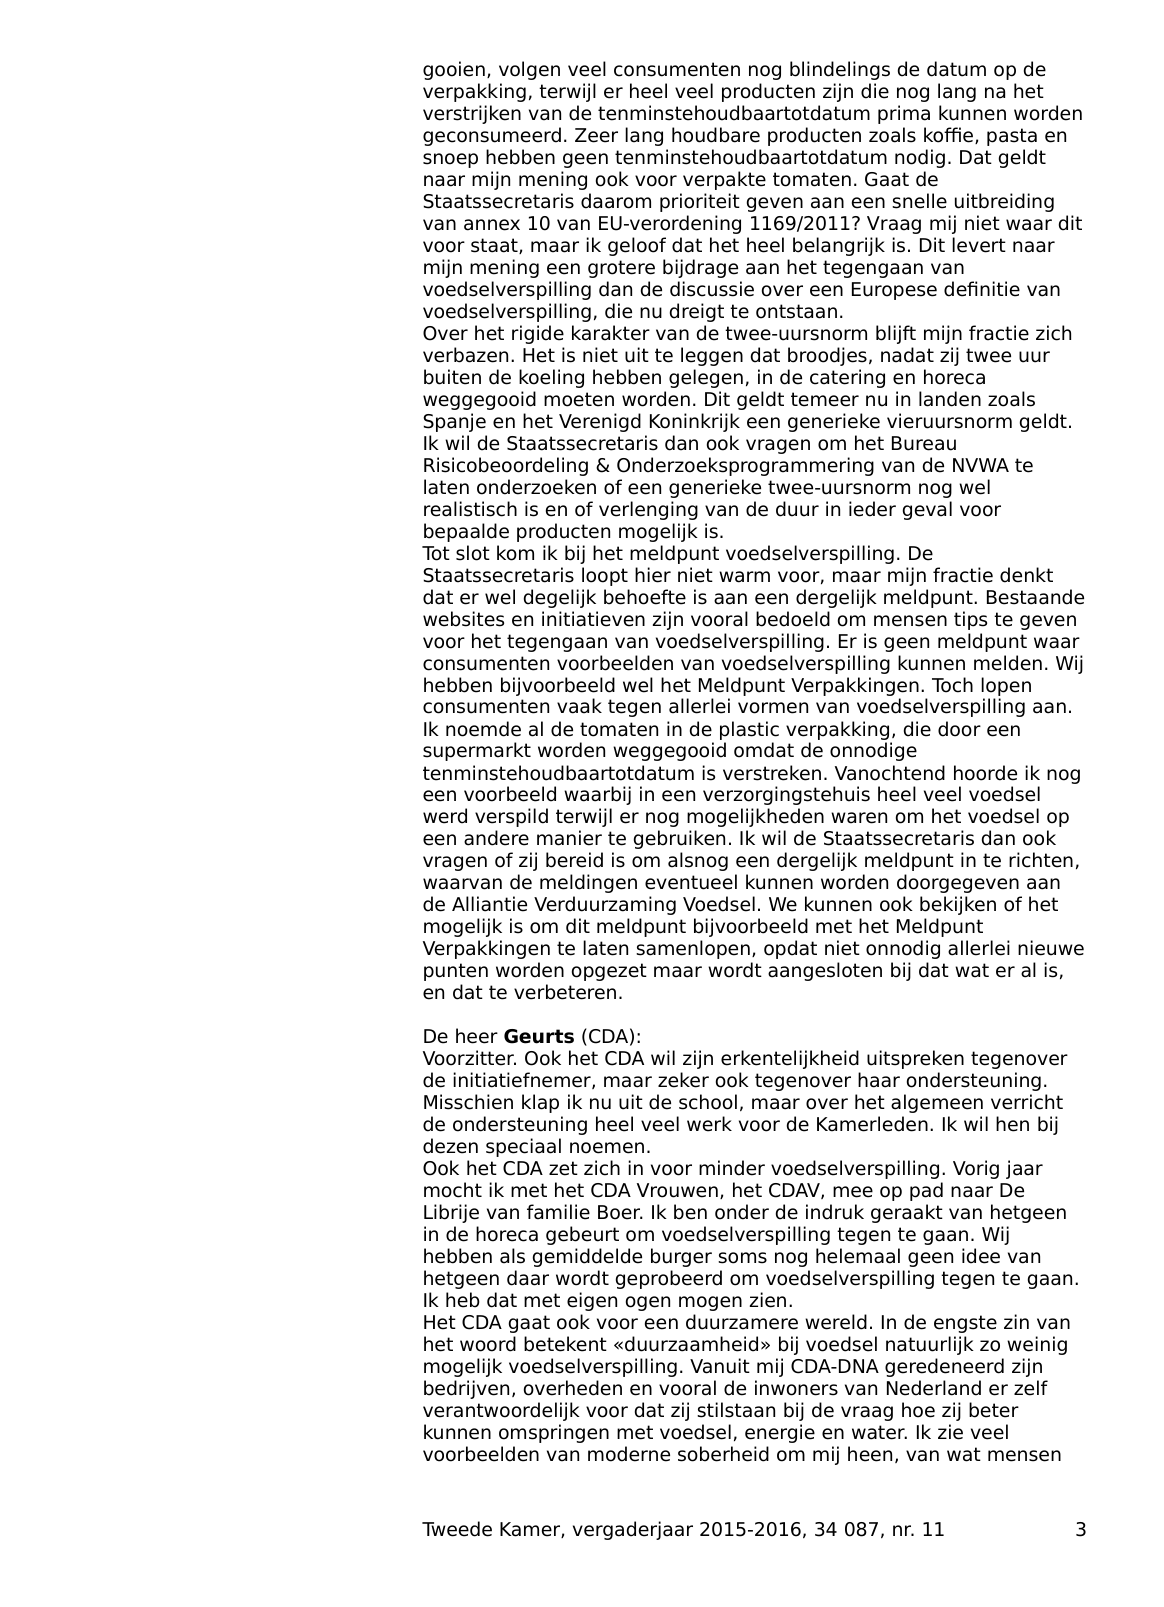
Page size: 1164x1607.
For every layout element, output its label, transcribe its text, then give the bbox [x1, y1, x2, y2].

text Tot slot kom ik bij het meldpunt voedselverspilling. De Staatssecretaris loopt hier niet warm voor, maar mijn fractie denkt dat er wel degelijk behoefte is aan een dergelijk meldpunt. Bestaande websites en initiatieven zijn vooral bedoeld om mensen tips te geven voor het tegengaan van voedselverspilling. Er is geen meldpunt waar consumenten voorbeelden van voedselverspilling kunnen melden. Wij hebben bijvoorbeeld wel het Meldpunt Verpakkingen. Toch lopen consumenten vaak tegen allerlei vormen van voedselverspilling aan. Ik noemde al de tomaten in de plastic verpakking, die door een supermarkt worden weggegooid omdat de onnodige tenminstehoudbaartotdatum is verstreken. Vanochtend hoorde ik nog een voorbeeld waarbij in een verzorgingstehuis heel veel voedsel werd verspild terwijl er nog mogelijkheden waren om het voedsel op een andere manier te gebruiken. Ik wil de Staatssecretaris dan ook vragen of zij bereid is om alsnog een dergelijk meldpunt in te richten, waarvan de meldingen eventueel kunnen worden doorgegeven aan de Alliantie Verduurzaming Voedsel. We kunnen ook bekijken of het mogelijk is om dit meldpunt bijvoorbeeld met het Meldpunt Verpakkingen te laten samenlopen, opdat niet onnodig allerlei nieuwe punten worden opgezet maar wordt aangesloten bij dat wat er al is, en dat te verbeteren. [422, 543, 1087, 1004]
text gooien, volgen veel consumenten nog blindelings de datum op de verpakking, terwijl er heel veel producten zijn die nog lang na het verstrijken van de tenminstehoudbaartotdatum prima kunnen worden geconsumeerd. Zeer lang houdbare producten zoals koffie, pasta en snoep hebben geen tenminstehoudbaartotdatum nodig. Dat geldt naar mijn mening ook voor verpakte tomaten. Gaat de Staatssecretaris daarom prioriteit geven aan een snelle uitbreiding van annex 10 van EU-verordening 1169/2011? Vraag mij niet waar dit voor staat, maar ik geloof dat het heel belangrijk is. Dit levert naar mijn mening een grotere bijdrage aan het tegengaan van voedselverspilling dan de discussie over een Europese definitie van voedselverspilling, die nu dreigt te ontstaan. [422, 59, 1087, 323]
text Ook het CDA zet zich in voor minder voedselverspilling. Vorig jaar mocht ik met het CDA Vrouwen, het CDAV, mee op pad naar De Librije van familie Boer. Ik ben onder de indruk geraakt van hetgeen in de horeca gebeurt om voedselverspilling tegen te gaan. Wij hebben als gemiddelde burger soms nog helemaal geen idee van hetgeen daar wordt geprobeerd om voedselverspilling tegen te gaan. Ik heb dat met eigen ogen mogen zien. [422, 1158, 1087, 1312]
text Het CDA gaat ook voor een duurzamere wereld. In de engste zin van het woord betekent «duurzaamheid» bij voedsel natuurlijk zo weinig mogelijk voedselverspilling. Vanuit mij CDA-DNA geredeneerd zijn bedrijven, overheden en vooral de inwoners van Nederland er zelf verantwoordelijk voor dat zij stilstaan bij de vraag hoe zij beter kunnen omspringen met voedsel, energie en water. Ik zie veel voorbeelden van moderne soberheid om mij heen, van wat mensen [422, 1312, 1087, 1466]
text Voorzitter. Ook het CDA wil zijn erkentelijkheid uitspreken tegenover de initiatiefnemer, maar zeker ook tegenover haar ondersteuning. Misschien klap ik nu uit de school, maar over het algemeen verricht de ondersteuning heel veel werk voor de Kamerleden. Ik wil hen bij dezen speciaal noemen. [422, 1048, 1087, 1158]
text Over het rigide karakter van de twee-uursnorm blijft mijn fractie zich verbazen. Het is niet uit te leggen dat broodjes, nadat zij twee uur buiten de koeling hebben gelegen, in de catering en horeca weggegooid moeten worden. Dit geldt temeer nu in landen zoals Spanje en het Verenigd Koninkrijk een generieke vieruursnorm geldt. Ik wil de Staatssecretaris dan ook vragen om het Bureau Risicobeoordeling & Onderzoeksprogrammering van de NVWA te laten onderzoeken of een generieke twee-uursnorm nog wel realistisch is en of verlenging van de duur in ieder geval voor bepaalde producten mogelijk is. [422, 323, 1087, 543]
text De heer Geurts (CDA): [422, 1026, 1087, 1048]
